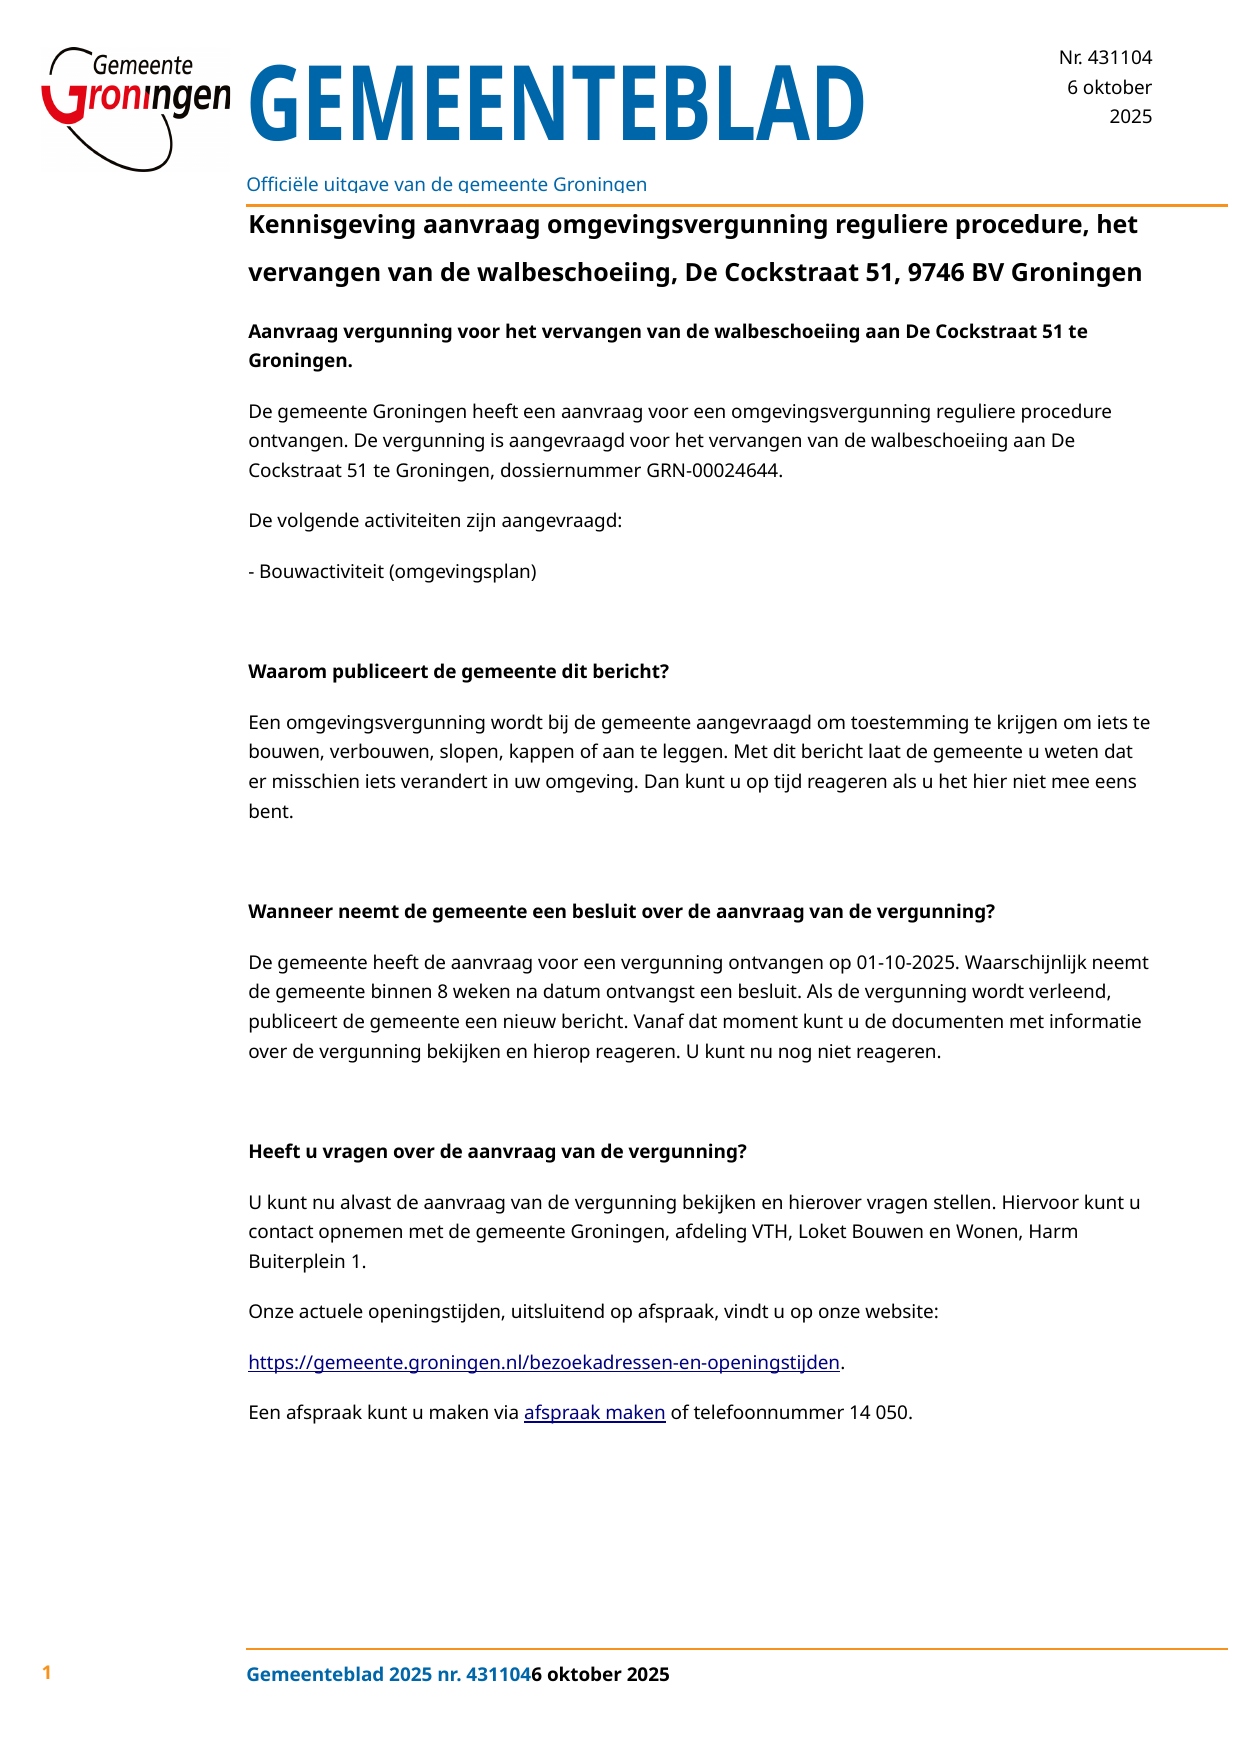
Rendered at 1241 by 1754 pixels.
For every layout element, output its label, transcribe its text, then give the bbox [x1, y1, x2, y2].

text - Bouwactiviteit (omgevingsplan) [248, 558, 1152, 584]
text https://gemeente.groningen.nl/bezoekadressen-en-openingstijden. [248, 1349, 1152, 1375]
text Kennisgeving aanvraag omgevingsvergunning reguliere procedure, het vervangen van de walbeschoeiing, De Cockstraat 51, 9746 BV Groningen [248, 207, 1152, 288]
text Een afspraak kunt u maken via afspraak maken of telefoonnummer 14 050. [248, 1399, 1152, 1425]
text De gemeente heeft de aanvraag voor een vergunning ontvangen op 01-10-2025. Waarschijnlijk neemt de gemeente binnen 8 weken na datum ontvangst een besluit. Als de vergunning wordt verleend, publiceert de gemeente een nieuw bericht. Vanaf dat moment kunt u de documenten met informatie over de vergunning bekijken en hierop reageren. U kunt nu nog niet reageren. [248, 949, 1152, 1064]
text U kunt nu alvast de aanvraag van de vergunning bekijken en hierover vragen stellen. Hiervoor kunt u contact opnemen met de gemeente Groningen, afdeling VTH, Loket Bouwen en Wonen, Harm Buiterplein 1. [248, 1189, 1152, 1274]
text De gemeente Groningen heeft een aanvraag voor een omgevingsvergunning reguliere procedure ontvangen. De vergunning is aangevraagd voor het vervangen van de walbeschoeiing aan De Cockstraat 51 te Groningen, dossiernummer GRN-00024644. [248, 398, 1152, 483]
text Wanneer neemt de gemeente een besluit over de aanvraag van de vergunning? [248, 899, 1152, 924]
text Aanvraag vergunning voor het vervangen van de walbeschoeiing aan De Cockstraat 51 te Groningen. [248, 318, 1152, 373]
text De volgende activiteiten zijn aangevraagd: [248, 507, 1152, 533]
text Waarom publiceert de gemeente dit bericht? [248, 659, 1152, 684]
picture [41, 47, 231, 172]
text Onze actuele openingstijden, uitsluitend op afspraak, vindt u op onze website: [248, 1299, 1152, 1324]
text Heeft u vragen over de aanvraag van de vergunning? [248, 1139, 1152, 1164]
text Een omgevingsvergunning wordt bij de gemeente aangevraagd om toestemming te krijgen om iets te bouwen, verbouwen, slopen, kappen of aan te leggen. Met dit bericht laat de gemeente u weten dat er misschien iets verandert in uw omgeving. Dan kunt u op tijd reageren als u het hier niet mee eens bent. [248, 709, 1152, 824]
